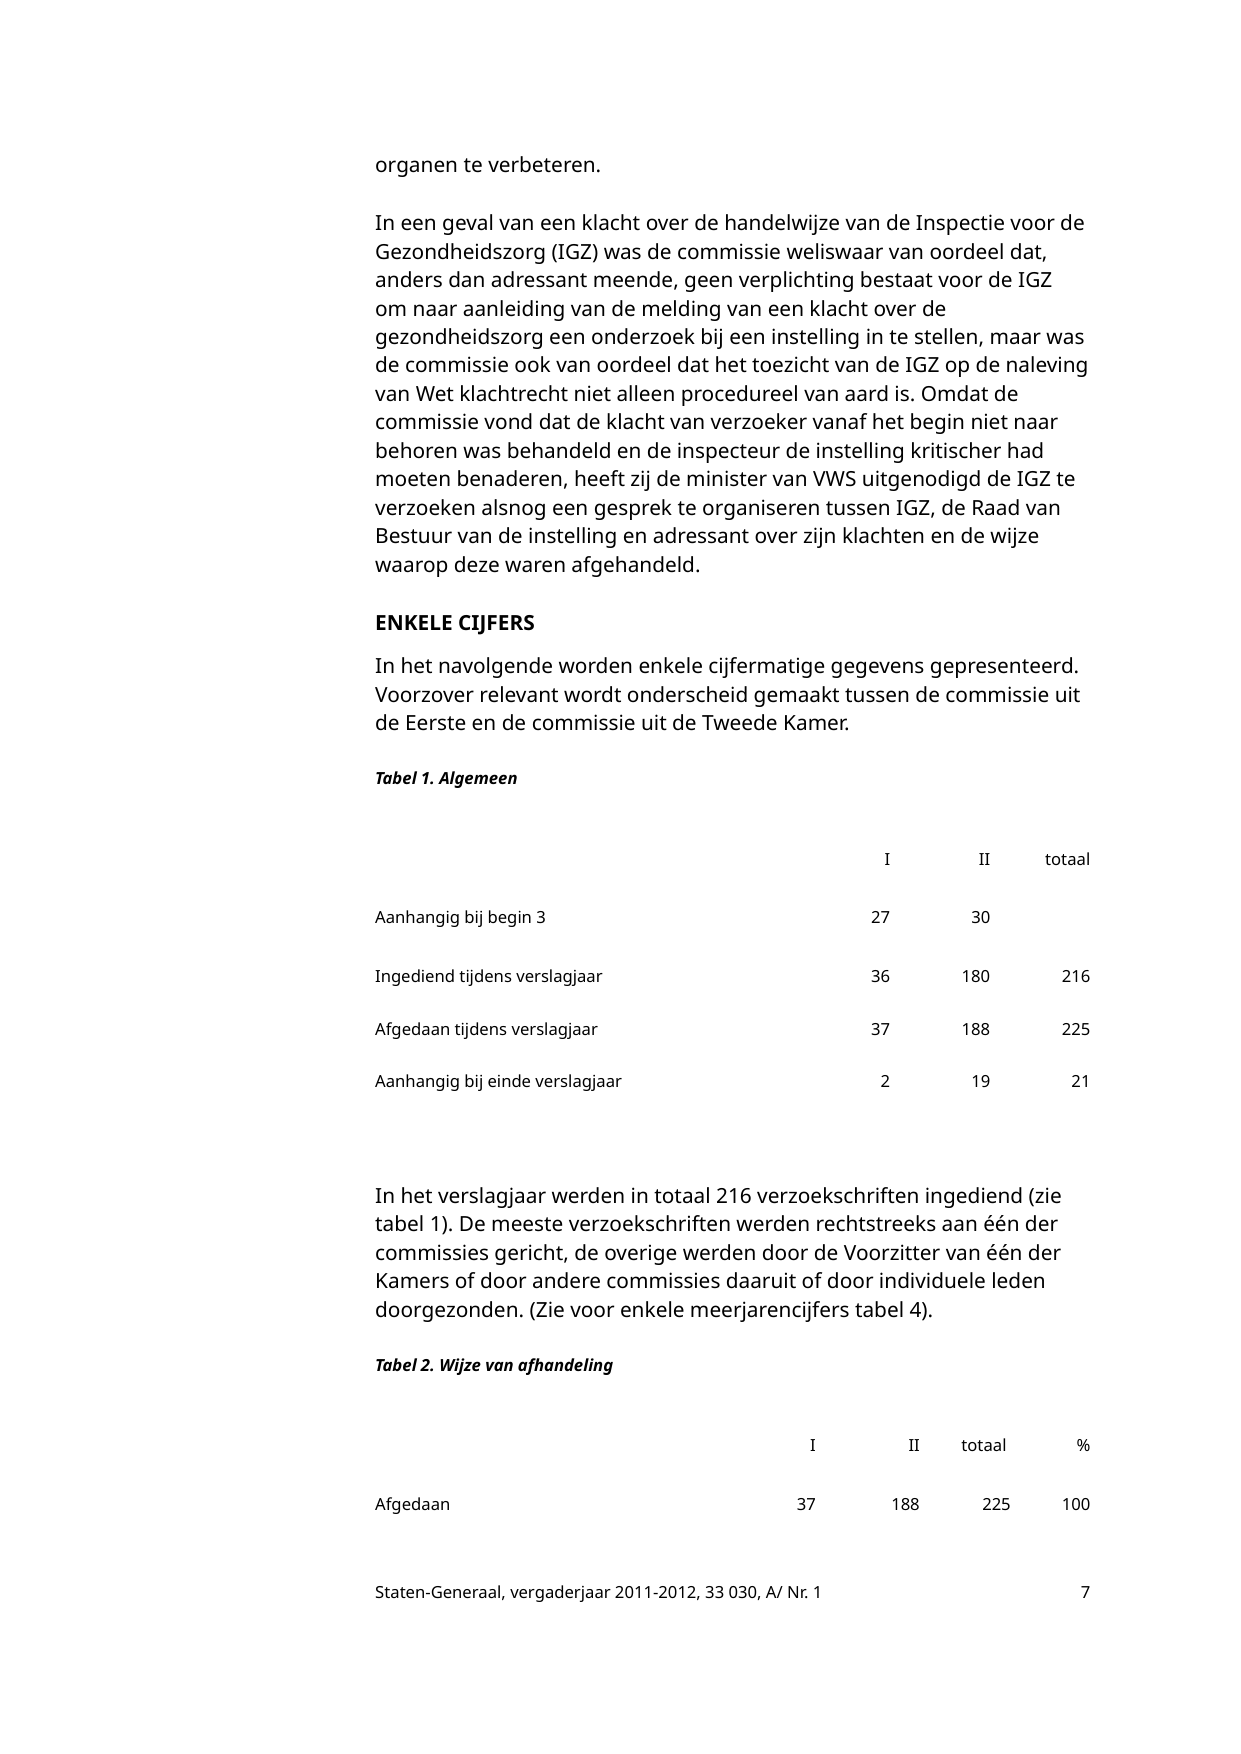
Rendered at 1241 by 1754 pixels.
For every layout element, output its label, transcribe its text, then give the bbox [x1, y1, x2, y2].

text Tabel 2. Wijze van afhandeling [375, 1353, 1090, 1376]
table_header I [707, 1434, 816, 1492]
table_cell 19 [890, 1070, 990, 1122]
table_cell 225 [990, 1017, 1090, 1070]
table_cell 225 [924, 1492, 1011, 1515]
table_cell 216 [990, 964, 1090, 1017]
text In een geval van een klacht over de handelwijze van de Inspectie voor de Gezondheidszorg (IGZ) was de commissie weliswaar van oordeel dat, anders dan adressant meende, geen verplichting bestaat voor de IGZ om naar aanleiding van de melding van een klacht over de gezondheidszorg een onderzoek bij een instelling in te stellen, maar was de commissie ook van oordeel dat het toezicht van de IGZ op de naleving van Wet klachtrecht niet alleen procedureel van aard is. Omdat de commissie vond dat de klacht van verzoeker vanaf het begin niet naar behoren was behandeld en de inspecteur de instelling kritischer had moeten benaderen, heeft zij de minister van VWS uitgenodigd de IGZ te verzoeken alsnog een gesprek te organiseren tussen IGZ, de Raad van Bestuur van de instelling en adressant over zijn klachten en de wijze waarop deze waren afgehandeld. [375, 208, 1090, 578]
text In het verslagjaar werden in totaal 216 verzoekschriften ingediend (zie tabel 1). De meeste verzoekschriften werden rechtstreeks aan één der commissies gericht, de overige werden door de Voorzitter van één der Kamers of door andere commissies daaruit of door individuele leden doorgezonden. (Zie voor enkele meerjarencijfers tabel 4). [375, 1181, 1090, 1323]
table_cell 188 [816, 1492, 924, 1515]
table_header totaal [924, 1434, 1011, 1492]
text Tabel 1. Algemeen [375, 767, 1090, 789]
table_cell Afgedaan [375, 1492, 707, 1515]
table_header % [1011, 1434, 1090, 1492]
table_header II [890, 848, 990, 906]
table_header totaal [990, 848, 1090, 906]
table_cell 21 [990, 1070, 1090, 1122]
table_header I [790, 848, 890, 906]
table_cell 2 [790, 1070, 890, 1122]
text In het navolgende worden enkele cijfermatige gegevens gepresenteerd. Voorzover relevant wordt onderscheid gemaakt tussen de commissie uit de Eerste en de commissie uit de Tweede Kamer. [375, 652, 1090, 737]
table_header [375, 1434, 707, 1492]
table_cell 27 [790, 906, 890, 964]
table_cell 37 [707, 1492, 816, 1515]
table_cell 100 [1011, 1492, 1090, 1515]
table_cell 37 [790, 1017, 890, 1070]
table_cell 188 [890, 1017, 990, 1070]
table_cell Ingediend tijdens verslagjaar [375, 964, 790, 1017]
text organen te verbeteren. [375, 150, 1090, 178]
text ENKELE CIJFERS [375, 608, 1090, 637]
table_header II [816, 1434, 924, 1492]
table_cell 30 [890, 906, 990, 964]
table_cell 180 [890, 964, 990, 1017]
table_header [375, 848, 790, 906]
table_cell [990, 906, 1090, 964]
table_cell Aanhangig bij begin 3 [375, 906, 790, 964]
table_cell Aanhangig bij einde verslagjaar [375, 1070, 790, 1122]
table_cell Afgedaan tijdens verslagjaar [375, 1017, 790, 1070]
table_cell 36 [790, 964, 890, 1017]
